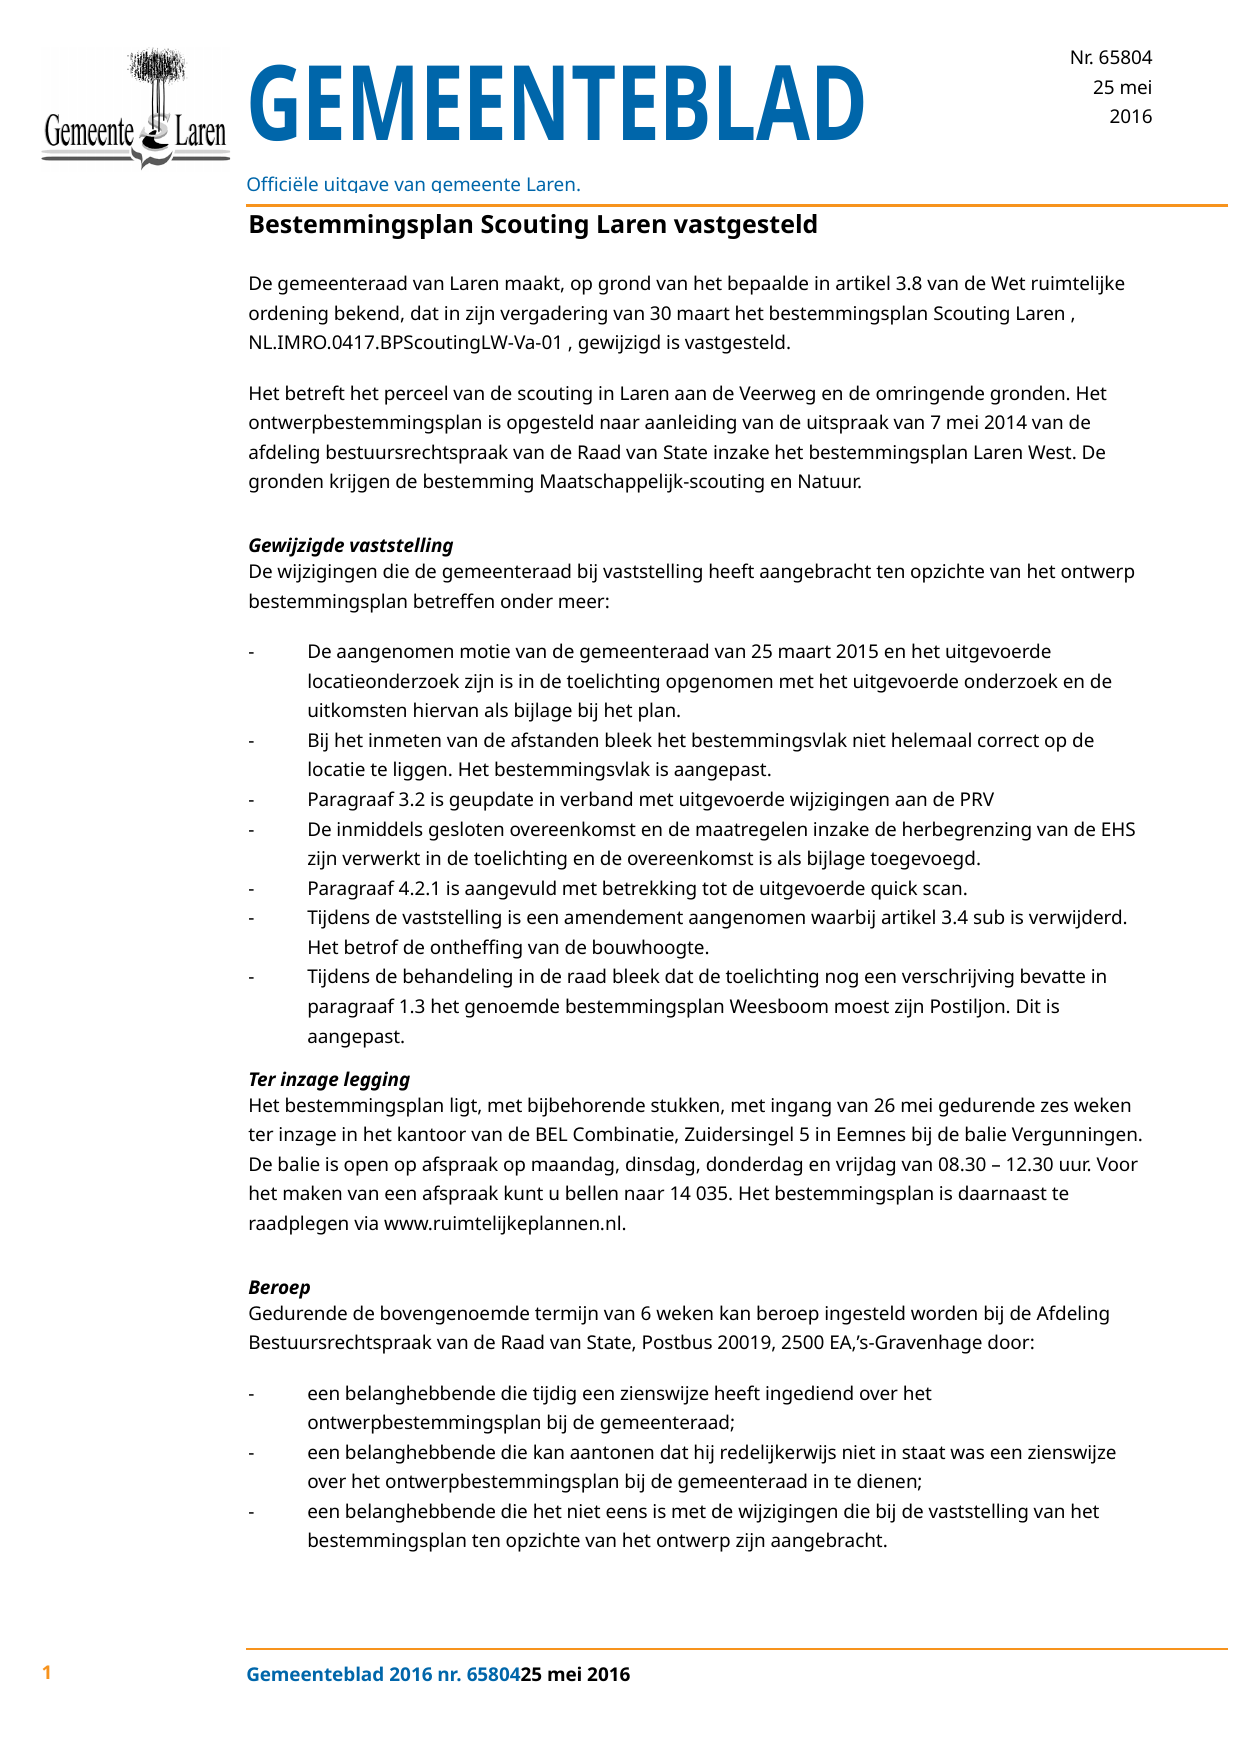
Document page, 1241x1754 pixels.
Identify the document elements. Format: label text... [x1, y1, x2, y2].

picture [41, 47, 231, 172]
text Het betreft het perceel van de scouting in Laren aan de Veerweg en de omringende gronden. Het ontwerpbestemmingsplan is opgesteld naar aanleiding van de uitspraak van 7 mei 2014 van de afdeling bestuursrechtspraak van de Raad van State inzake het bestemmingsplan Laren West. De gronden krijgen de bestemming Maatschappelijk-scouting en Natuur. [248, 380, 1152, 494]
text De gemeenteraad van Laren maakt, op grond van het bepaalde in artikel 3.8 van de Wet ruimtelijke ordening bekend, dat in zijn vergadering van 30 maart het bestemmingsplan Scouting Laren , NL.IMRO.0417.BPScoutingLW‐Va-01 , gewijzigd is vastgesteld. [248, 270, 1152, 355]
list De inmiddels gesloten overeenkomst en de maatregelen inzake de herbegrenzing van de EHS zijn verwerkt in de toelichting en de overeenkomst is als bijlage toegevoegd. [248, 816, 1152, 871]
list Tijdens de behandeling in de raad bleek dat de toelichting nog een verschrijving bevatte in paragraaf 1.3 het genoemde bestemmingsplan Weesboom moest zijn Postiljon. Dit is aangepast. [248, 964, 1152, 1049]
text Het bestemmingsplan ligt, met bijbehorende stukken, met ingang van 26 mei gedurende zes weken ter inzage in het kantoor van de BEL Combinatie, Zuidersingel 5 in Eemnes bij de balie Vergunningen. De balie is open op afspraak op maandag, dinsdag, donderdag en vrijdag van 08.30 – 12.30 uur. Voor het maken van een afspraak kunt u bellen naar 14 035. Het bestemmingsplan is daarnaast te raadplegen via www.ruimtelijkeplannen.nl. [248, 1092, 1152, 1236]
list De aangenomen motie van de gemeenteraad van 25 maart 2015 en het uitgevoerde locatieonderzoek zijn is in de toelichting opgenomen met het uitgevoerde onderzoek en de uitkomsten hiervan als bijlage bij het plan. [248, 638, 1152, 723]
list een belanghebbende die kan aantonen dat hij redelijkerwijs niet in staat was een zienswijze over het ontwerpbestemmingsplan bij de gemeenteraad in te dienen; [248, 1439, 1152, 1494]
list Tijdens de vaststelling is een amendement aangenomen waarbij artikel 3.4 sub is verwijderd. Het betrof de ontheffing van de bouwhoogte. [248, 904, 1152, 960]
text Gewijzigde vaststelling [248, 533, 1152, 558]
text De wijzigingen die de gemeenteraad bij vaststelling heeft aangebracht ten opzichte van het ontwerp bestemmingsplan betreffen onder meer: [248, 558, 1152, 614]
list een belanghebbende die tijdig een zienswijze heeft ingediend over het ontwerpbestemmingsplan bij de gemeenteraad; [248, 1380, 1152, 1435]
list een belanghebbende die het niet eens is met de wijzigingen die bij de vaststelling van het bestemmingsplan ten opzichte van het ontwerp zijn aangebracht. [248, 1498, 1152, 1553]
text Gedurende de bovengenoemde termijn van 6 weken kan beroep ingesteld worden bij de Afdeling Bestuursrechtspraak van de Raad van State, Postbus 20019, 2500 EA,’s-Gravenhage door: [248, 1300, 1152, 1355]
list Paragraaf 4.2.1 is aangevuld met betrekking tot de uitgevoerde quick scan. [248, 875, 1152, 901]
list Paragraaf 3.2 is geupdate in verband met uitgevoerde wijzigingen aan de PRV [248, 786, 1152, 812]
text Ter inzage legging [248, 1066, 1152, 1092]
text Bestemmingsplan Scouting Laren vastgesteld [248, 207, 1152, 241]
text Beroep [248, 1274, 1152, 1300]
list Bij het inmeten van de afstanden bleek het bestemmingsvlak niet helemaal correct op de locatie te liggen. Het bestemmingsvlak is aangepast. [248, 727, 1152, 782]
